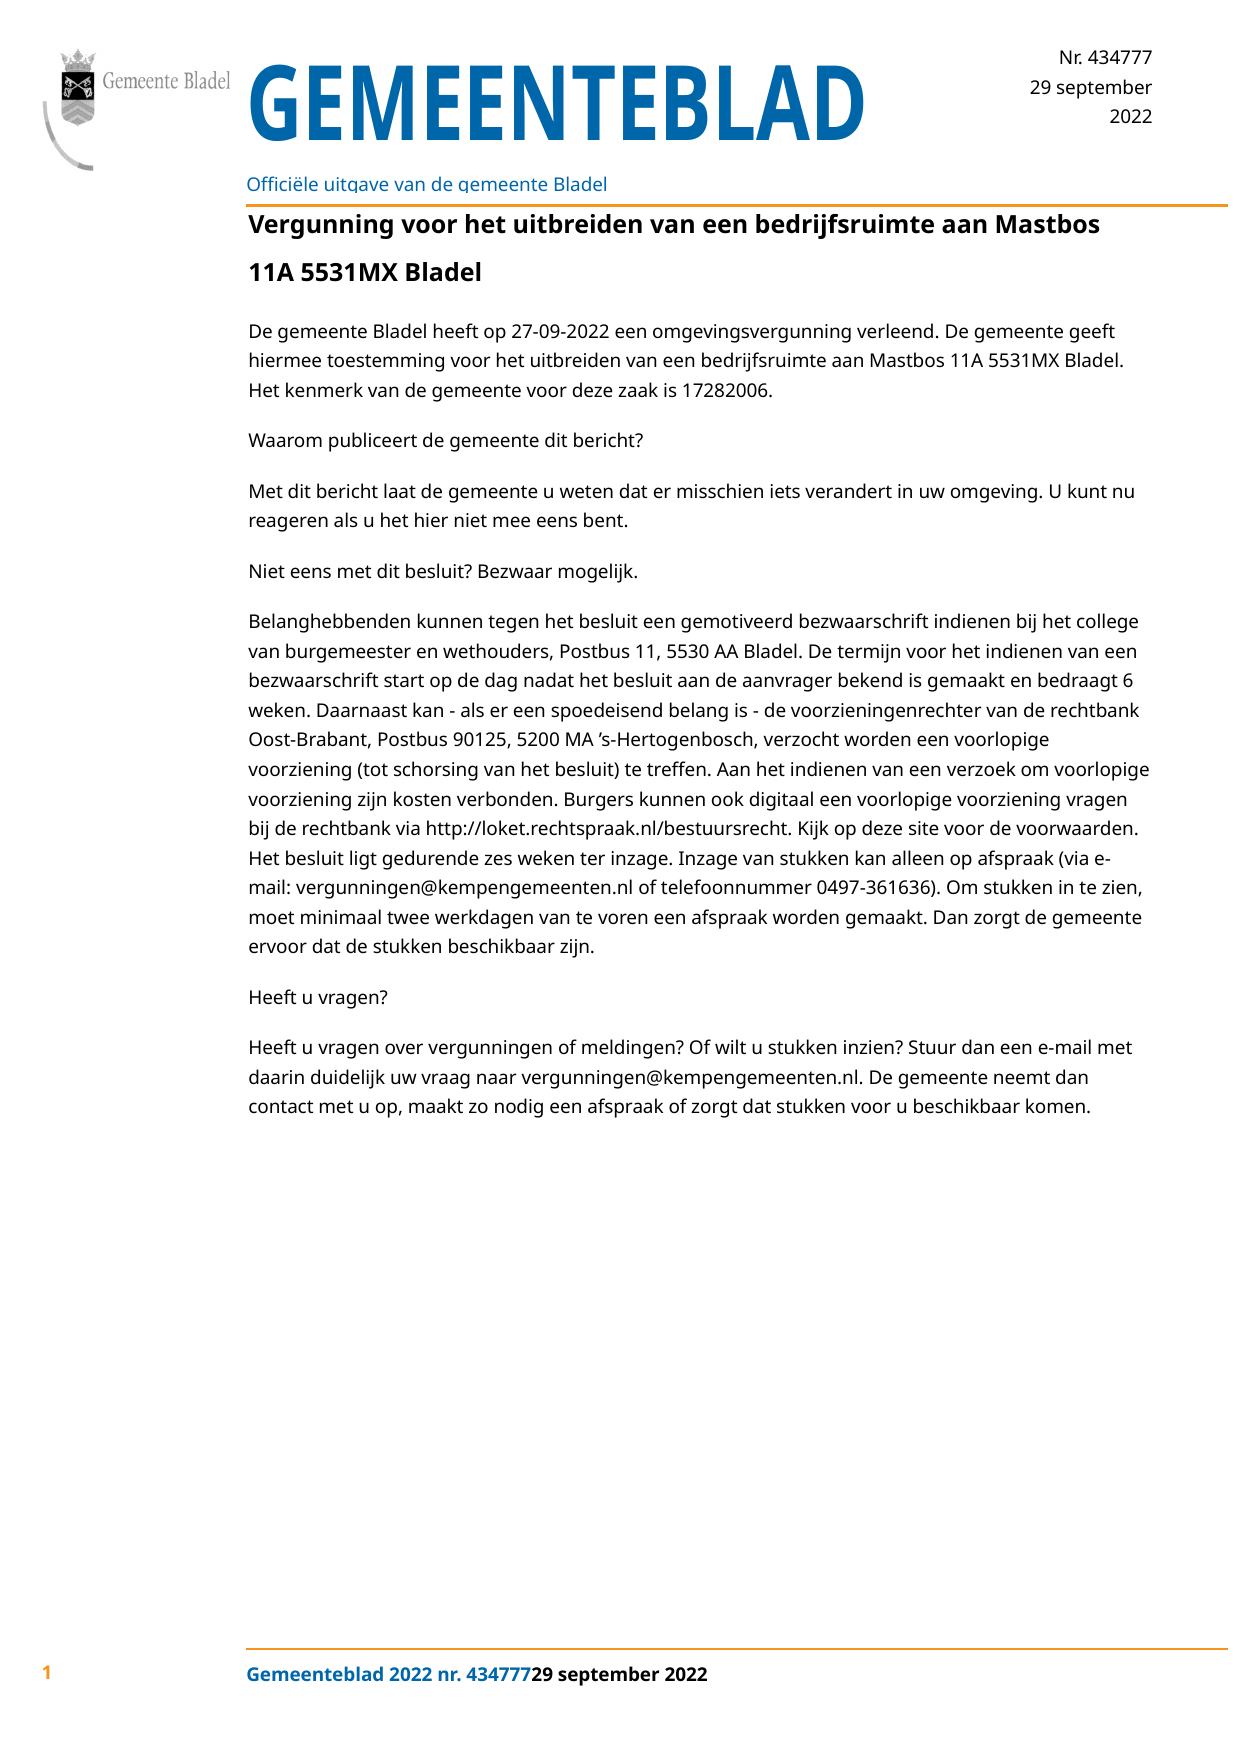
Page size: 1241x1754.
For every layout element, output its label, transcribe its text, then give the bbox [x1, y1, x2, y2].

text Met dit bericht laat de gemeente u weten dat er misschien iets verandert in uw omgeving. U kunt nu reageren als u het hier niet mee eens bent. [248, 478, 1152, 533]
text Waarom publiceert de gemeente dit bericht? [248, 427, 1152, 453]
text De gemeente Bladel heeft op 27-09-2022 een omgevingsvergunning verleend. De gemeente geeft hiermee toestemming voor het uitbreiden van een bedrijfsruimte aan Mastbos 11A 5531MX Bladel. Het kenmerk van de gemeente voor deze zaak is 17282006. [248, 318, 1152, 403]
text Heeft u vragen? [248, 984, 1152, 1010]
text Niet eens met dit besluit? Bezwaar mogelijk. [248, 558, 1152, 584]
text Vergunning voor het uitbreiden van een bedrijfsruimte aan Mastbos 11A 5531MX Bladel [248, 207, 1152, 288]
text Belanghebbenden kunnen tegen het besluit een gemotiveerd bezwaarschrift indienen bij het college van burgemeester en wethouders, Postbus 11, 5530 AA Bladel. De termijn voor het indienen van een bezwaarschrift start op de dag nadat het besluit aan de aanvrager bekend is gemaakt en bedraagt 6 weken. Daarnaast kan - als er een spoedeisend belang is - de voorzieningenrechter van de rechtbank Oost-Brabant, Postbus 90125, 5200 MA ’s-Hertogenbosch, verzocht worden een voorlopige voorziening (tot schorsing van het besluit) te treffen. Aan het indienen van een verzoek om voorlopige voorziening zijn kosten verbonden. Burgers kunnen ook digitaal een voorlopige voorziening vragen bij de rechtbank via http://loket.rechtspraak.nl/bestuursrecht. Kijk op deze site voor de voorwaarden. Het besluit ligt gedurende zes weken ter inzage. Inzage van stukken kan alleen op afspraak (via e-mail: vergunningen@kempengemeenten.nl of telefoonnummer 0497-361636). Om stukken in te zien, moet minimaal twee werkdagen van te voren een afspraak worden gemaakt. Dan zorgt de gemeente ervoor dat de stukken beschikbaar zijn. [248, 608, 1152, 959]
picture [41, 47, 231, 172]
text Heeft u vragen over vergunningen of meldingen? Of wilt u stukken inzien? Stuur dan een e-mail met daarin duidelijk uw vraag naar vergunningen@kempengemeenten.nl. De gemeente neemt dan contact met u op, maakt zo nodig een afspraak of zorgt dat stukken voor u beschikbaar komen. [248, 1034, 1152, 1119]
